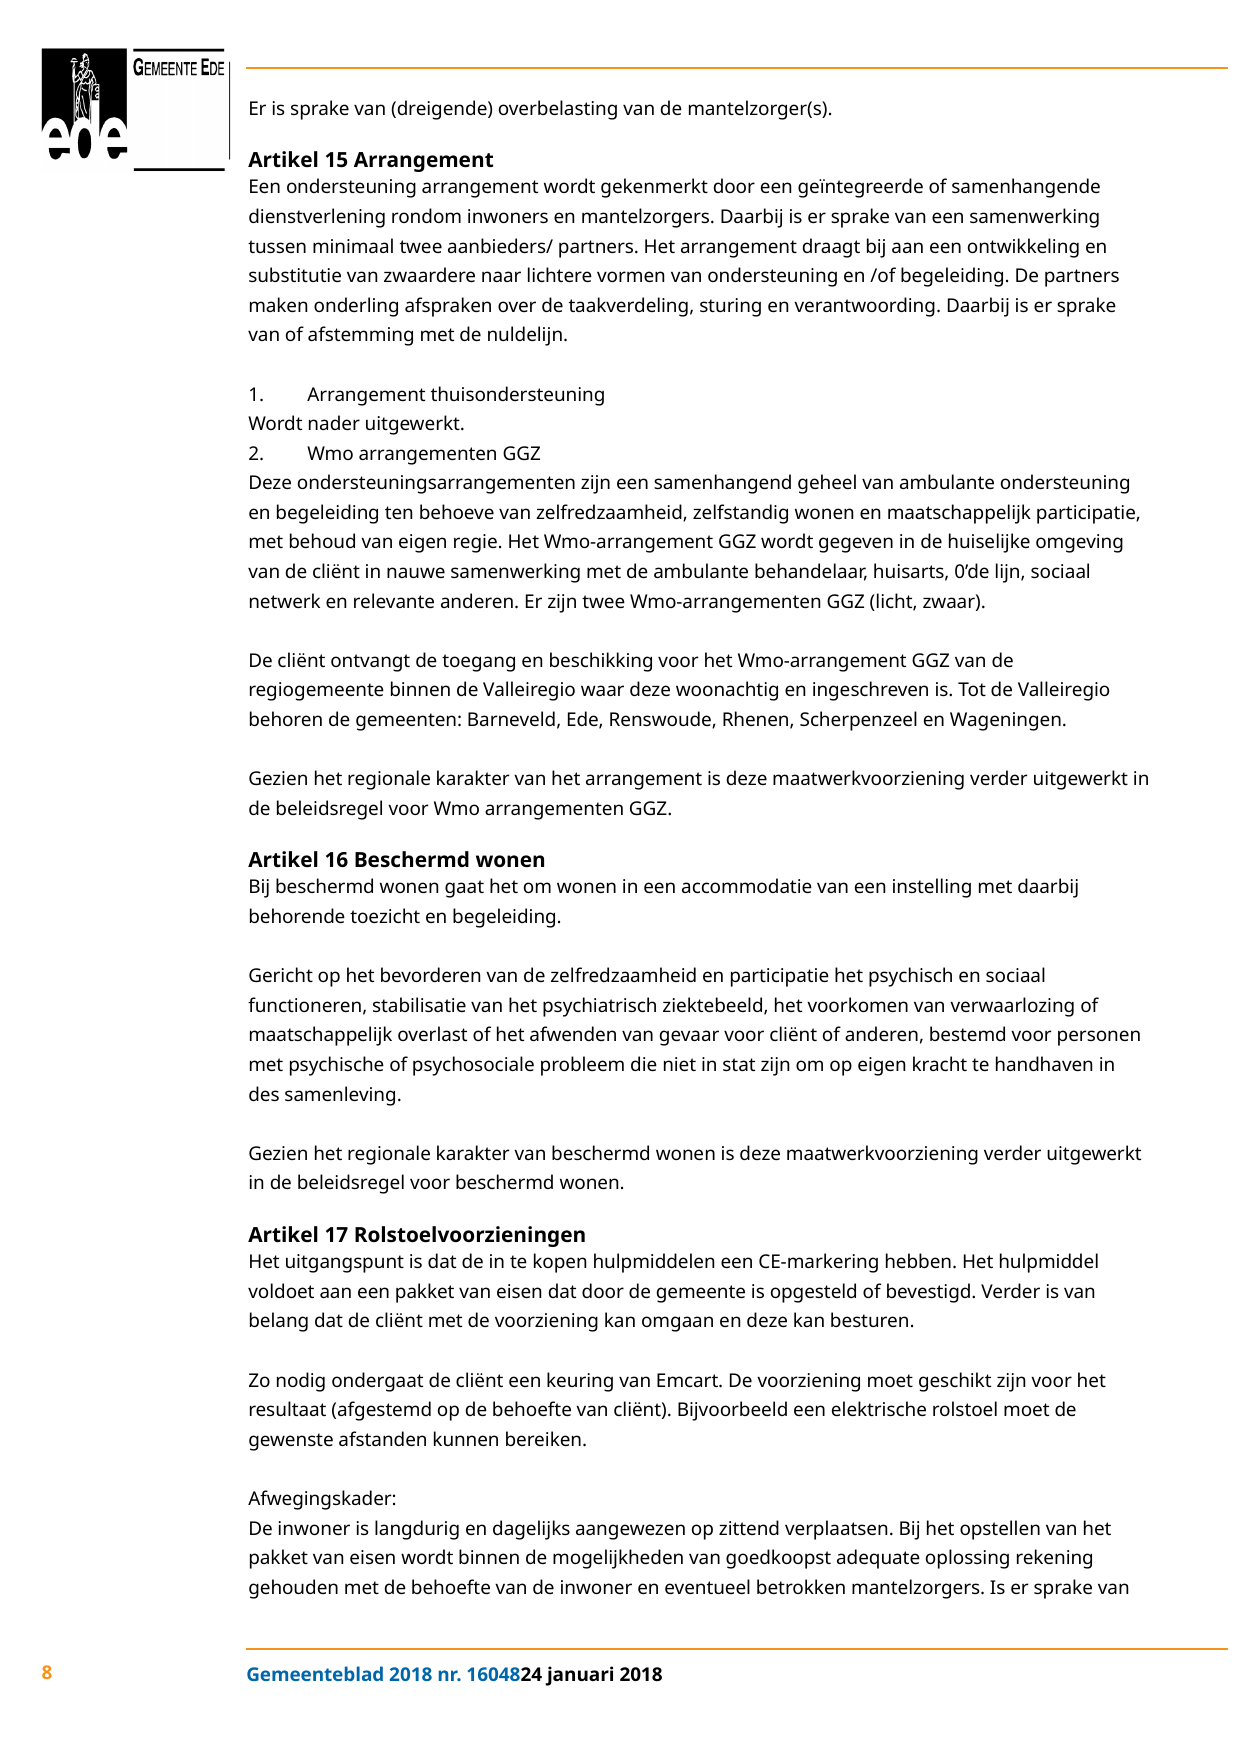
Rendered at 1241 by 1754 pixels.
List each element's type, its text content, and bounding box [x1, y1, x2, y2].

text Gezien het regionale karakter van het arrangement is deze maatwerkvoorziening verder uitgewerkt in de beleidsregel voor Wmo arrangementen GGZ. [248, 765, 1152, 821]
text Een ondersteuning arrangement wordt gekenmerkt door een geïntegreerde of samenhangende dienstverlening rondom inwoners en mantelzorgers. Daarbij is er sprake van een samenwerking tussen minimaal twee aanbieders/ partners. Het arrangement draagt bij aan een ontwikkeling en substitutie van zwaardere naar lichtere vormen van ondersteuning en /of begeleiding. De partners maken onderling afspraken over de taakverdeling, sturing en verantwoording. Daarbij is er sprake van of afstemming met de nuldelijn. [248, 174, 1152, 347]
text Wordt nader uitgewerkt. [248, 410, 1152, 436]
text De cliënt ontvangt de toegang en beschikking voor het Wmo-arrangement GGZ van de regiogemeente binnen de Valleiregio waar deze woonachtig en ingeschreven is. Tot de Valleiregio behoren de gemeenten: Barneveld, Ede, Renswoude, Rhenen, Scherpenzeel en Wageningen. [248, 647, 1152, 732]
text De inwoner is langdurig en dagelijks aangewezen op zittend verplaatsen. Bij het opstellen van het pakket van eisen wordt binnen de mogelijkheden van goedkoopst adequate oplossing rekening gehouden met de behoefte van de inwoner en eventueel betrokken mantelzorgers. Is er sprake van [248, 1515, 1152, 1599]
list Arrangement thuisondersteuning [248, 381, 1152, 406]
text Afwegingskader: [248, 1485, 1152, 1511]
text Deze ondersteuningsarrangementen zijn een samenhangend geheel van ambulante ondersteuning en begeleiding ten behoeve van zelfredzaamheid, zelfstandig wonen en maatschappelijk participatie, met behoud van eigen regie. Het Wmo-arrangement GGZ wordt gegeven in de huiselijke omgeving van de cliënt in nauwe samenwerking met de ambulante behandelaar, huisarts, 0’de lijn, sociaal netwerk en relevante anderen. Er zijn twee Wmo-arrangementen GGZ (licht, zwaar). [248, 469, 1152, 613]
text Het uitgangspunt is dat de in te kopen hulpmiddelen een CE-markering hebben. Het hulpmiddel voldoet aan een pakket van eisen dat door de gemeente is opgesteld of bevestigd. Verder is van belang dat de cliënt met de voorziening kan omgaan en deze kan besturen. [248, 1248, 1152, 1333]
text Artikel 16 Beschermd wonen [248, 845, 1152, 874]
text Zo nodig ondergaat de cliënt een keuring van Emcart. De voorziening moet geschikt zijn voor het resultaat (afgestemd op de behoefte van cliënt). Bijvoorbeeld een elektrische rolstoel moet de gewenste afstanden kunnen bereiken. [248, 1367, 1152, 1452]
text Artikel 15 Arrangement [248, 145, 1152, 174]
picture [41, 47, 231, 172]
text Bij beschermd wonen gaat het om wonen in een accommodatie van een instelling met daarbij behorende toezicht en begeleiding. [248, 874, 1152, 929]
text Er is sprake van (dreigende) overbelasting van de mantelzorger(s). [248, 95, 1152, 121]
text Gericht op het bevorderen van de zelfredzaamheid en participatie het psychisch en sociaal functioneren, stabilisatie van het psychiatrisch ziektebeeld, het voorkomen van verwaarlozing of maatschappelijk overlast of het afwenden van gevaar voor cliënt of anderen, bestemd voor personen met psychische of psychosociale probleem die niet in stat zijn om op eigen kracht te handhaven in des samenleving. [248, 962, 1152, 1107]
list Wmo arrangementen GGZ [248, 440, 1152, 466]
text Gezien het regionale karakter van beschermd wonen is deze maatwerkvoorziening verder uitgewerkt in de beleidsregel voor beschermd wonen. [248, 1140, 1152, 1195]
text Artikel 17 Rolstoelvoorzieningen [248, 1220, 1152, 1248]
